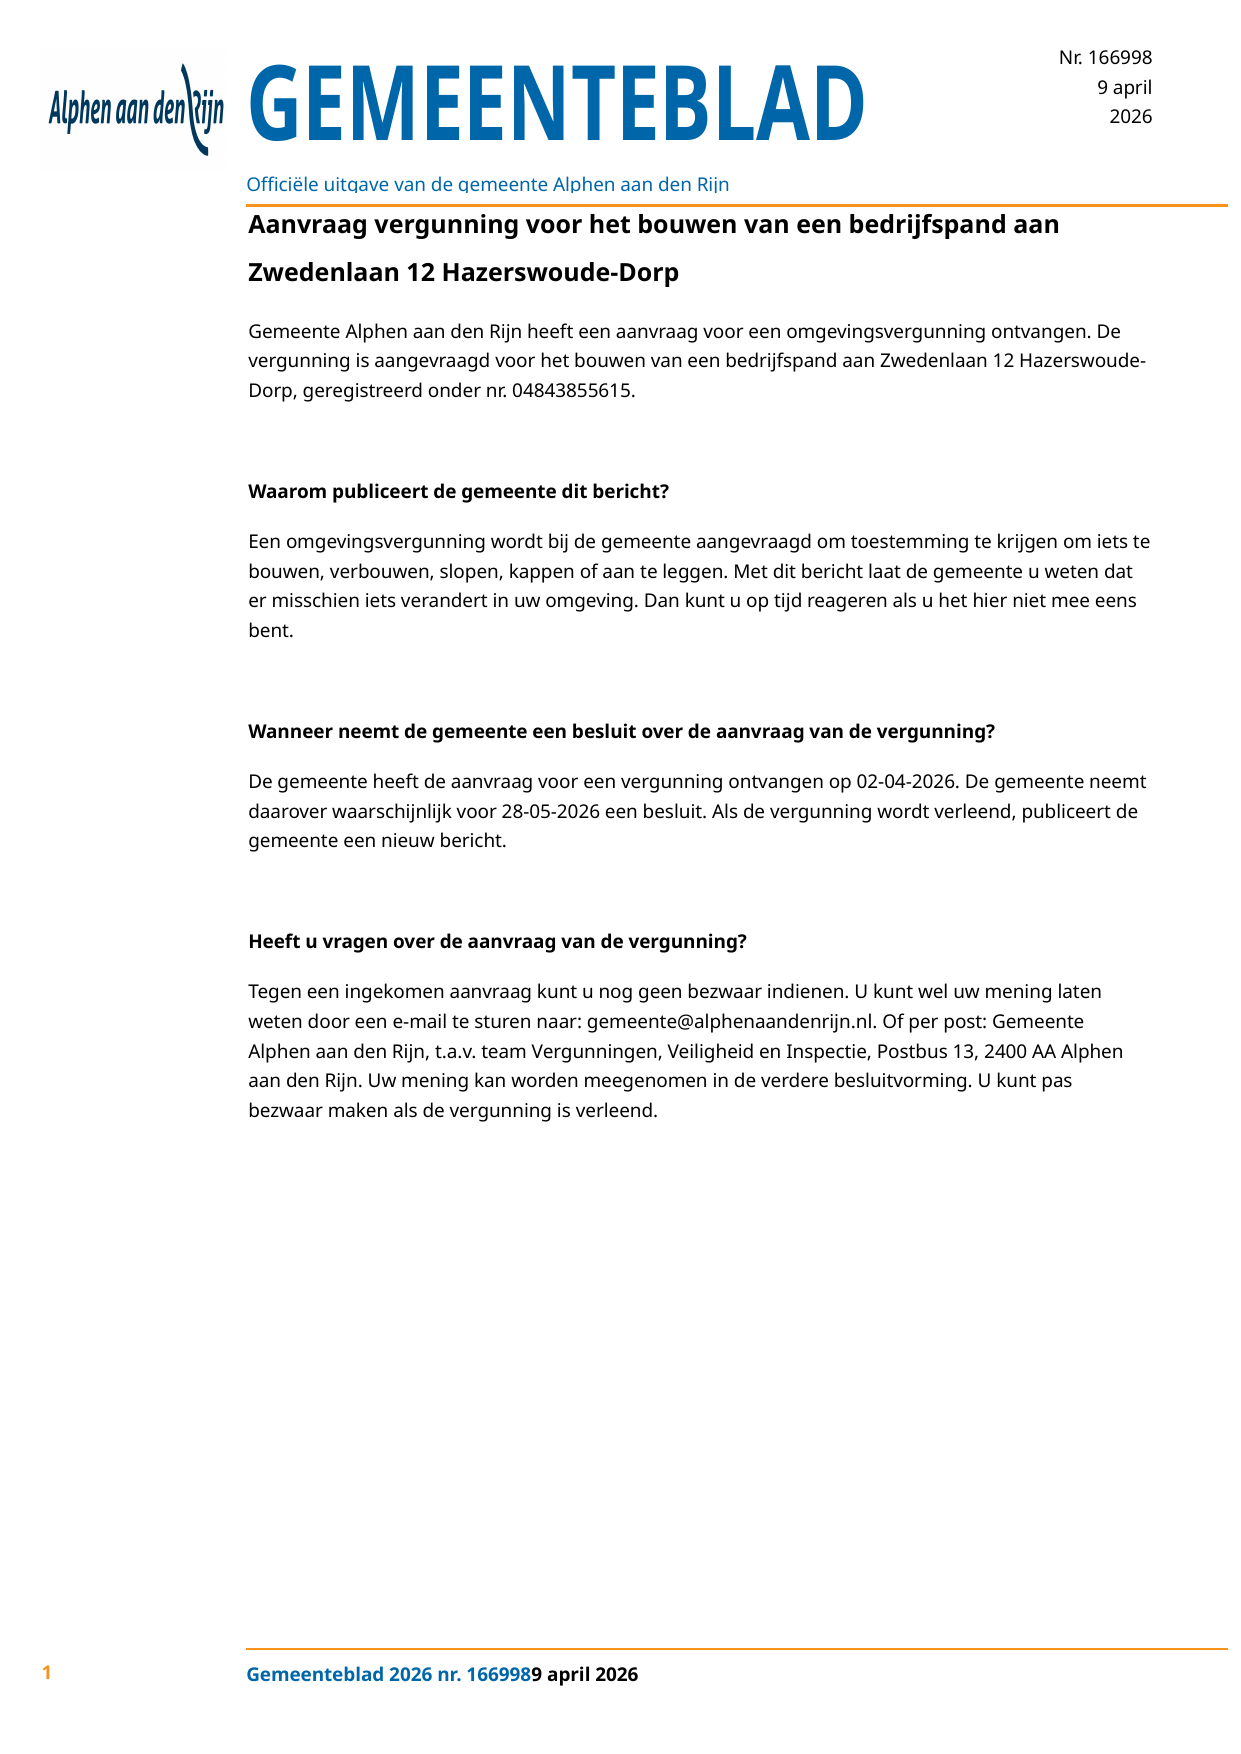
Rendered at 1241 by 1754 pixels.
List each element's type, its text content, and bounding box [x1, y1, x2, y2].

text Heeft u vragen over de aanvraag van de vergunning? [248, 928, 1152, 954]
text Wanneer neemt de gemeente een besluit over de aanvraag van de vergunning? [248, 718, 1152, 744]
text Gemeente Alphen aan den Rijn heeft een aanvraag voor een omgevingsvergunning ontvangen. De vergunning is aangevraagd voor het bouwen van een bedrijfspand aan Zwedenlaan 12 Hazerswoude-Dorp, geregistreerd onder nr. 04843855615. [248, 318, 1152, 403]
text Een omgevingsvergunning wordt bij de gemeente aangevraagd om toestemming te krijgen om iets te bouwen, verbouwen, slopen, kappen of aan te leggen. Met dit bericht laat de gemeente u weten dat er misschien iets verandert in uw omgeving. Dan kunt u op tijd reageren als u het hier niet mee eens bent. [248, 528, 1152, 643]
text Aanvraag vergunning voor het bouwen van een bedrijfspand aan Zwedenlaan 12 Hazerswoude-Dorp [248, 207, 1152, 288]
text Waarom publiceert de gemeente dit bericht? [248, 478, 1152, 504]
text De gemeente heeft de aanvraag voor een vergunning ontvangen op 02-04-2026. De gemeente neemt daarover waarschijnlijk voor 28-05-2026 een besluit. Als de vergunning wordt verleend, publiceert de gemeente een nieuw bericht. [248, 768, 1152, 853]
text Tegen een ingekomen aanvraag kunt u nog geen bezwaar indienen. U kunt wel uw mening laten weten door een e-mail te sturen naar: gemeente@alphenaandenrijn.nl. Of per post: Gemeente Alphen aan den Rijn, t.a.v. team Vergunningen, Veiligheid en Inspectie, Postbus 13, 2400 AA Alphen aan den Rijn. Uw mening kan worden meegenomen in de verdere besluitvorming. U kunt pas bezwaar maken als de vergunning is verleend. [248, 979, 1152, 1123]
picture [41, 47, 231, 172]
